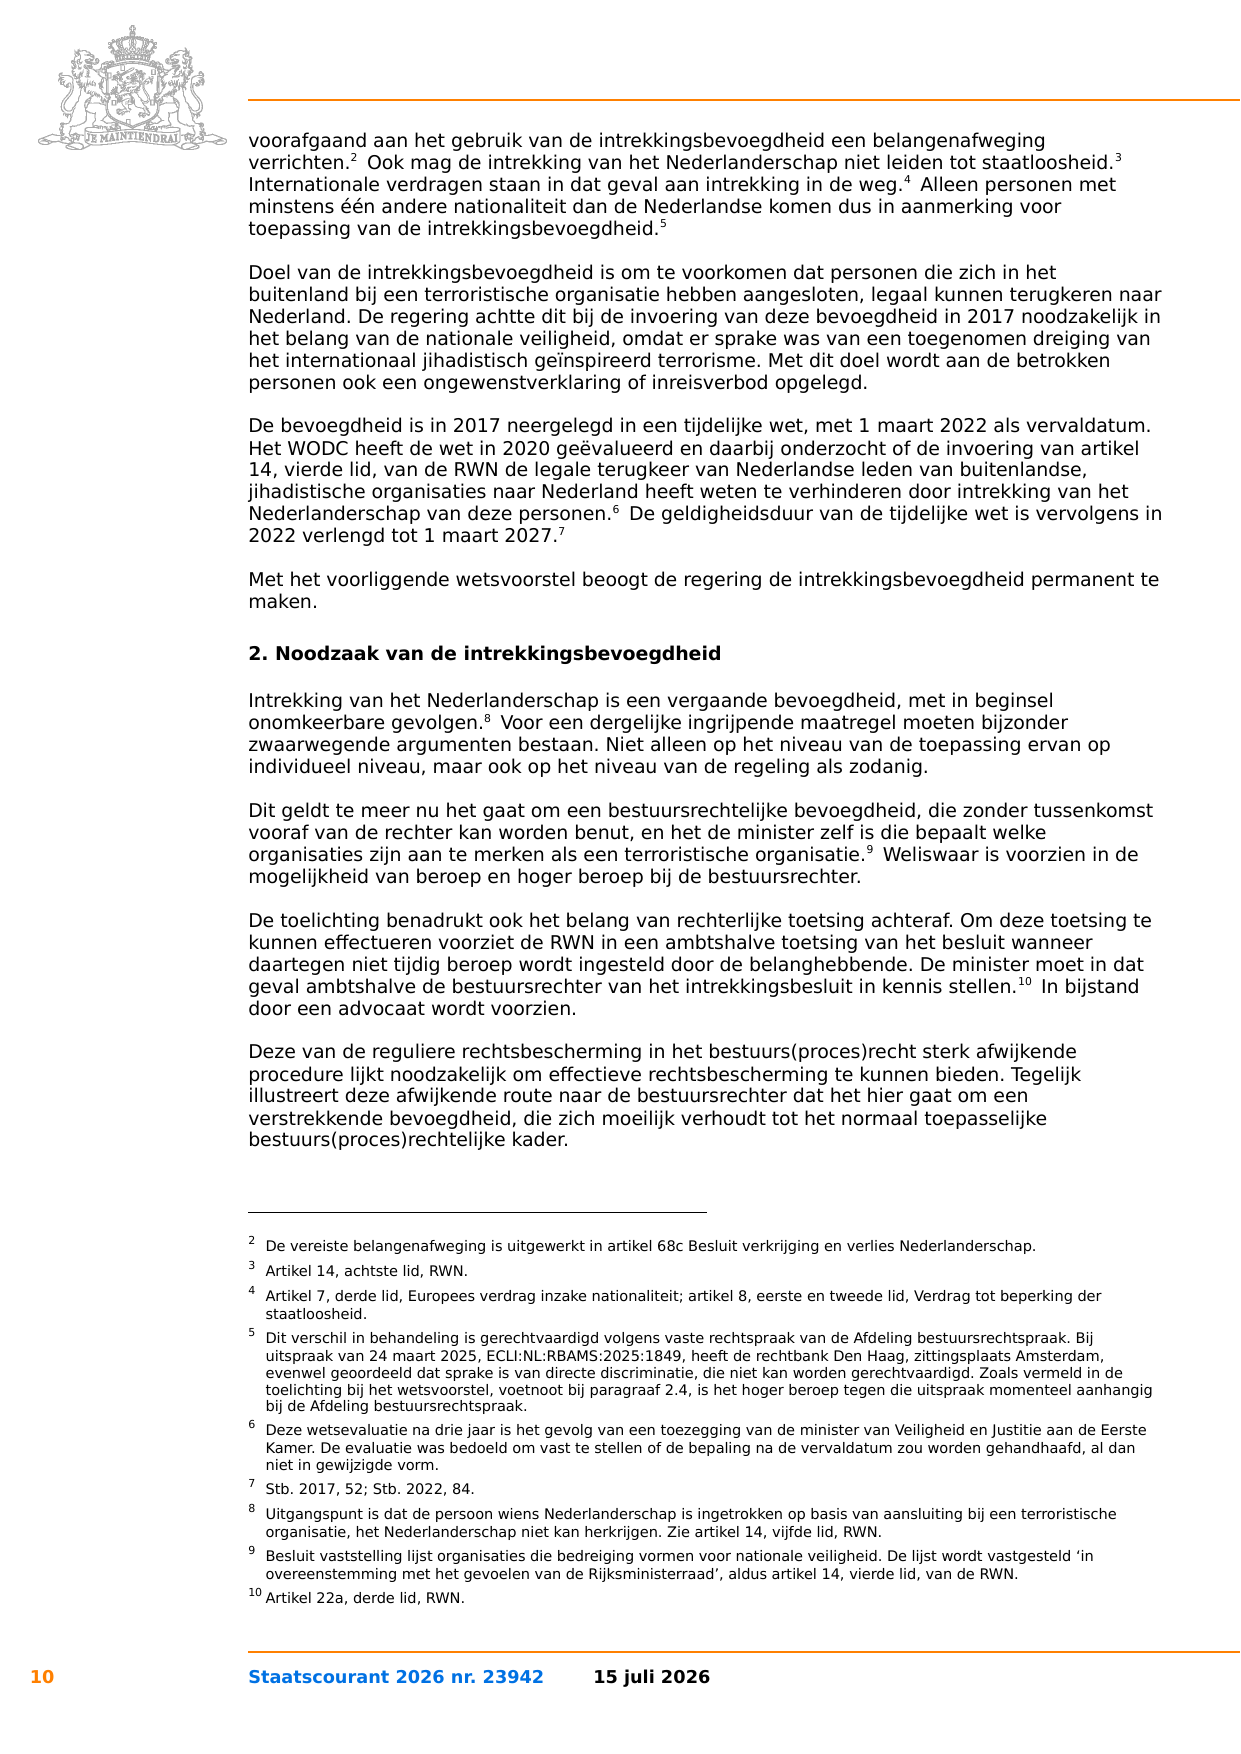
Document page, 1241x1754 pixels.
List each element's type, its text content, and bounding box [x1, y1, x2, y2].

subtitle 2. Noodzaak van de intrekkingsbevoegdheid [248, 643, 1163, 665]
text De bevoegdheid is in 2017 neergelegd in een tijdelijke wet, met 1 maart 2022 als vervaldatum. Het WODC heeft de wet in 2020 geëvalueerd en daarbij onderzocht of de invoering van artikel 14, vierde lid, van de RWN de legale terugkeer van Nederlandse leden van buitenlandse, jihadistische organisaties naar Nederland heeft weten te verhinderen door intrekking van het Nederlanderschap van deze personen. De geldigheidsduur van de tijdelijke wet is vervolgens in 2022 verlengd tot 1 maart 2027. [248, 415, 1163, 547]
text De toelichting benadrukt ook het belang van rechterlijke toetsing achteraf. Om deze toetsing te kunnen effectueren voorziet de RWN in een ambtshalve toetsing van het besluit wanneer daartegen niet tijdig beroep wordt ingesteld door de belanghebbende. De minister moet in dat geval ambtshalve de bestuursrechter van het intrekkingsbesluit in kennis stellen. In bijstand door een advocaat wordt voorzien. [248, 910, 1163, 1019]
text Deze van de reguliere rechtsbescherming in het bestuurs(proces)recht sterk afwijkende procedure lijkt noodzakelijk om effectieve rechtsbescherming te kunnen bieden. Tegelijk illustreert deze afwijkende route naar de bestuursrechter dat het hier gaat om een verstrekkende bevoegdheid, die zich moeilijk verhoudt tot het normaal toepasselijke bestuurs(proces)rechtelijke kader. [248, 1041, 1163, 1151]
text Artikel 14, achtste lid, RWN. [248, 1259, 1163, 1281]
picture [38, 25, 227, 150]
text Artikel 7, derde lid, Europees verdrag inzake nationaliteit; artikel 8, eerste en tweede lid, Verdrag tot beperking der staatloosheid. [248, 1284, 1163, 1323]
text Deze wetsevaluatie na drie jaar is het gevolg van een toezegging van de minister van Veiligheid en Justitie aan de Eerste Kamer. De evaluatie was bedoeld om vast te stellen of de bepaling na de vervaldatum zou worden gehandhaafd, al dan niet in gewijzigde vorm. [248, 1418, 1163, 1474]
text voorafgaand aan het gebruik van de intrekkingsbevoegdheid een belangenafweging verrichten. Ook mag de intrekking van het Nederlanderschap niet leiden tot staatloosheid. Internationale verdragen staan in dat geval aan intrekking in de weg. Alleen personen met minstens één andere nationaliteit dan de Nederlandse komen dus in aanmerking voor toepassing van de intrekkingsbevoegdheid. [248, 130, 1163, 240]
text Met het voorliggende wetsvoorstel beoogt de regering de intrekkingsbevoegdheid permanent te maken. [248, 569, 1163, 613]
text Dit geldt te meer nu het gaat om een bestuursrechtelijke bevoegdheid, die zonder tussenkomst vooraf van de rechter kan worden benut, en het de minister zelf is die bepaalt welke organisaties zijn aan te merken als een terroristische organisatie. Weliswaar is voorzien in de mogelijkheid van beroep en hoger beroep bij de bestuursrechter. [248, 800, 1163, 888]
text Intrekking van het Nederlanderschap is een vergaande bevoegdheid, met in beginsel onomkeerbare gevolgen. Voor een dergelijke ingrijpende maatregel moeten bijzonder zwaarwegende argumenten bestaan. Niet alleen op het niveau van de toepassing ervan op individueel niveau, maar ook op het niveau van de regeling als zodanig. [248, 690, 1163, 778]
text Dit verschil in behandeling is gerechtvaardigd volgens vaste rechtspraak van de Afdeling bestuursrechtspraak. Bij uitspraak van 24 maart 2025, ECLI:NL:RBAMS:2025:1849, heeft de rechtbank Den Haag, zittingsplaats Amsterdam, evenwel geoordeeld dat sprake is van directe discriminatie, die niet kan worden gerechtvaardigd. Zoals vermeld in de toelichting bij het wetsvoorstel, voetnoot bij paragraaf 2.4, is het hoger beroep tegen die uitspraak momenteel aanhangig bij de Afdeling bestuursrechtspraak. [248, 1326, 1163, 1415]
text De vereiste belangenafweging is uitgewerkt in artikel 68c Besluit verkrijging en verlies Nederlanderschap. [248, 1234, 1163, 1256]
text Uitgangspunt is dat de persoon wiens Nederlanderschap is ingetrokken op basis van aansluiting bij een terroristische organisatie, het Nederlanderschap niet kan herkrijgen. Zie artikel 14, vijfde lid, RWN. [248, 1502, 1163, 1541]
text Doel van de intrekkingsbevoegdheid is om te voorkomen dat personen die zich in het buitenland bij een terroristische organisatie hebben aangesloten, legaal kunnen terugkeren naar Nederland. De regering achtte dit bij de invoering van deze bevoegdheid in 2017 noodzakelijk in het belang van de nationale veiligheid, omdat er sprake was van een toegenomen dreiging van het internationaal jihadistisch geïnspireerd terrorisme. Met dit doel wordt aan de betrokken personen ook een ongewenstverklaring of inreisverbod opgelegd. [248, 262, 1163, 393]
text Artikel 22a, derde lid, RWN. [248, 1586, 1163, 1608]
text Stb. 2017, 52; Stb. 2022, 84. [248, 1477, 1163, 1499]
text Besluit vaststelling lijst organisaties die bedreiging vormen voor nationale veiligheid. De lijst wordt vastgesteld ‘in overeenstemming met het gevoelen van de Rijksministerraad’, aldus artikel 14, vierde lid, van de RWN. [248, 1544, 1163, 1583]
